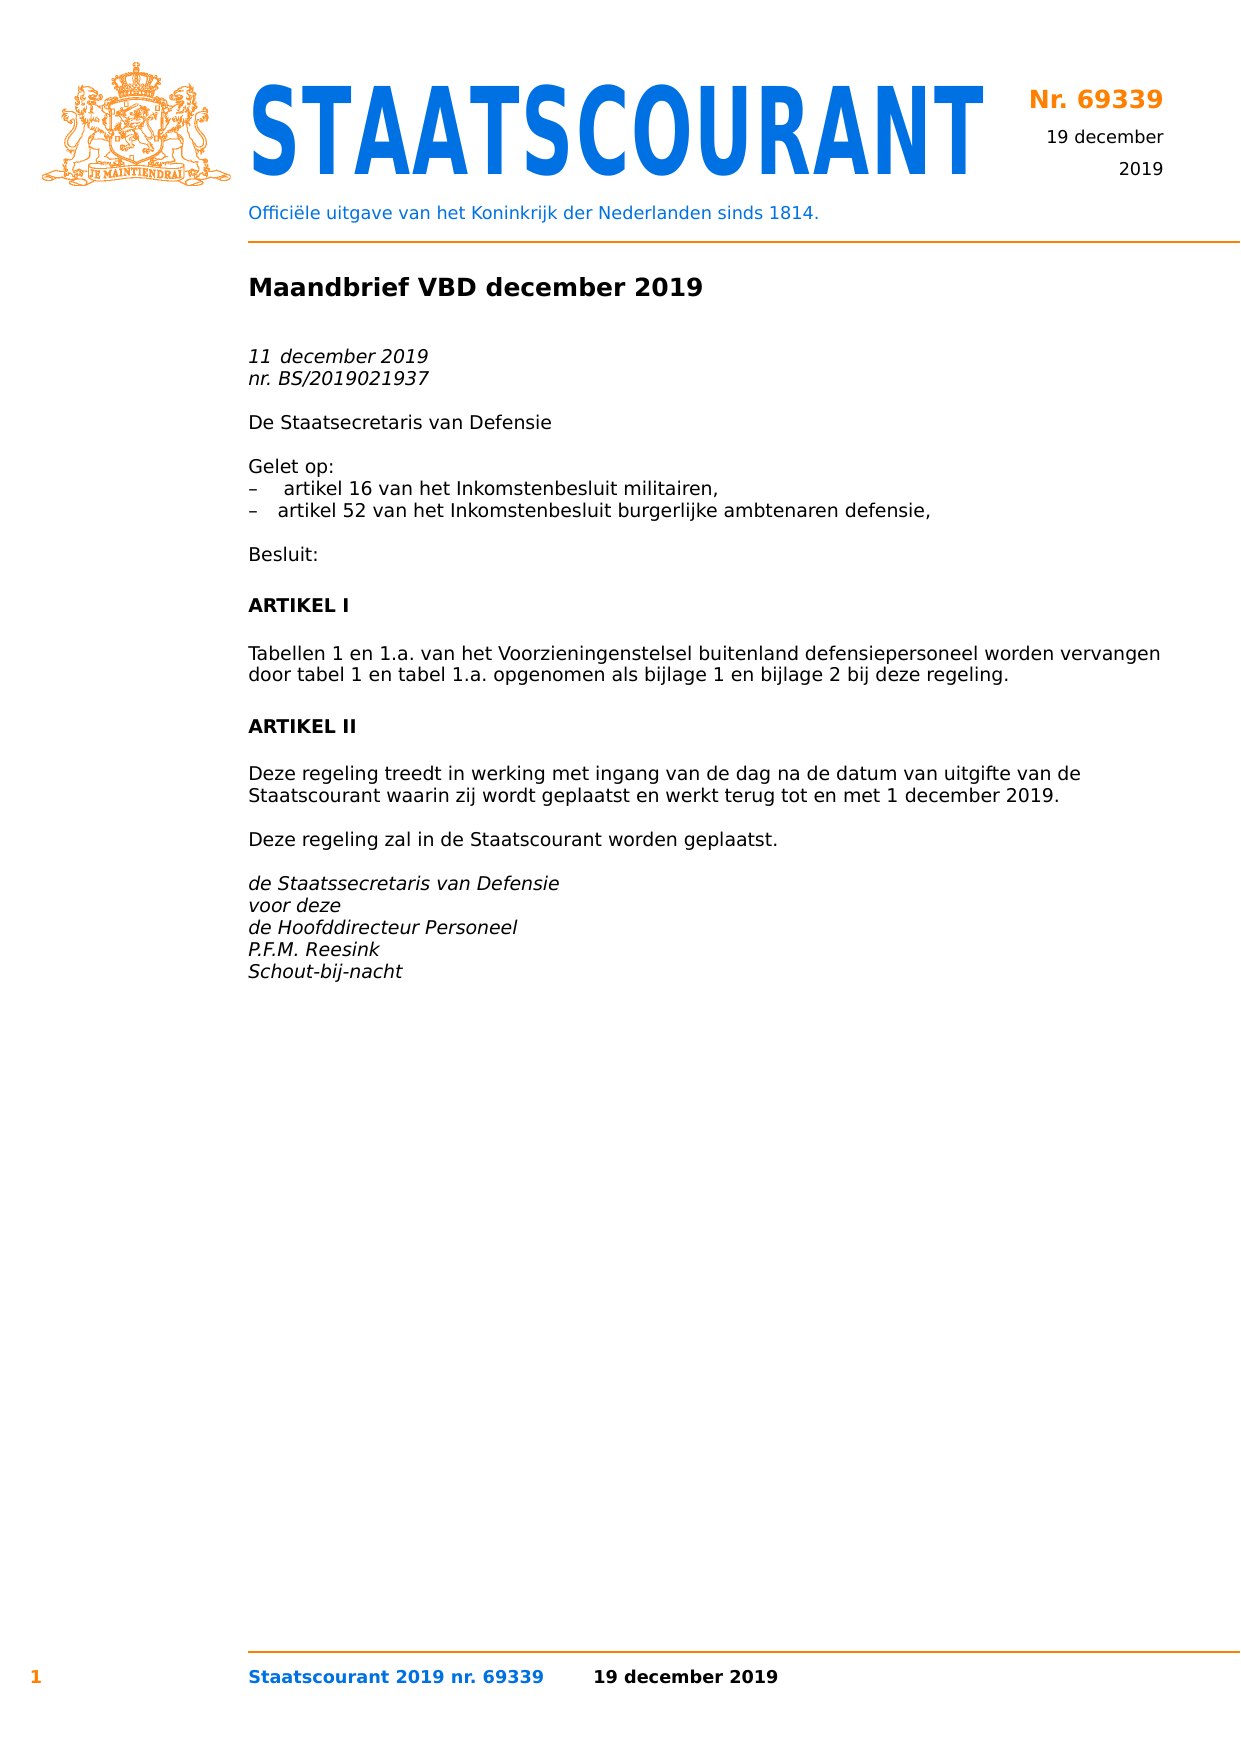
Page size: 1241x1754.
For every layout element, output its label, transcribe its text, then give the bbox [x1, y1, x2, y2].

subtitle ARTIKEL II [248, 716, 1163, 738]
text Gelet op: [248, 456, 1163, 478]
text 11 december 2019 [248, 346, 1163, 368]
table_cell 19 december [998, 121, 1240, 153]
text – artikel 16 van het Inkomstenbesluit militairen, [248, 478, 1163, 499]
subtitle Maandbrief VBD december 2019 [248, 273, 1163, 302]
table_header [25, 62, 248, 241]
picture [41, 62, 231, 186]
table_cell Officiële uitgave van het Koninkrijk der Nederlanden sinds 1814. [248, 203, 1240, 241]
subtitle ARTIKEL I [248, 595, 1163, 617]
table_header STAATSCOURANT [248, 62, 998, 203]
text de Staatssecretaris van Defensie voor deze de Hoofddirecteur Personeel P.F.M. Reesink Schout-bij-nacht [248, 873, 1163, 983]
text Deze regeling treedt in werking met ingang van de dag na de datum van uitgifte van de Staatscourant waarin zij wordt geplaatst en werkt terug tot en met 1 december 2019. [248, 763, 1163, 807]
text Deze regeling zal in de Staatscourant worden geplaatst. [248, 829, 1163, 851]
table_header Nr. 69339 [998, 62, 1240, 121]
text Besluit: [248, 543, 1163, 565]
table_cell 2019 [998, 153, 1240, 203]
text – artikel 52 van het Inkomstenbesluit burgerlijke ambtenaren defensie, [248, 499, 1163, 522]
text Tabellen 1 en 1.a. van het Voorzieningenstelsel buitenland defensiepersoneel worden vervangen door tabel 1 en tabel 1.a. opgenomen als bijlage 1 en bijlage 2 bij deze regeling. [248, 642, 1163, 686]
text nr. BS/2019021937 [248, 368, 1163, 390]
text De Staatsecretaris van Defensie [248, 412, 1163, 434]
